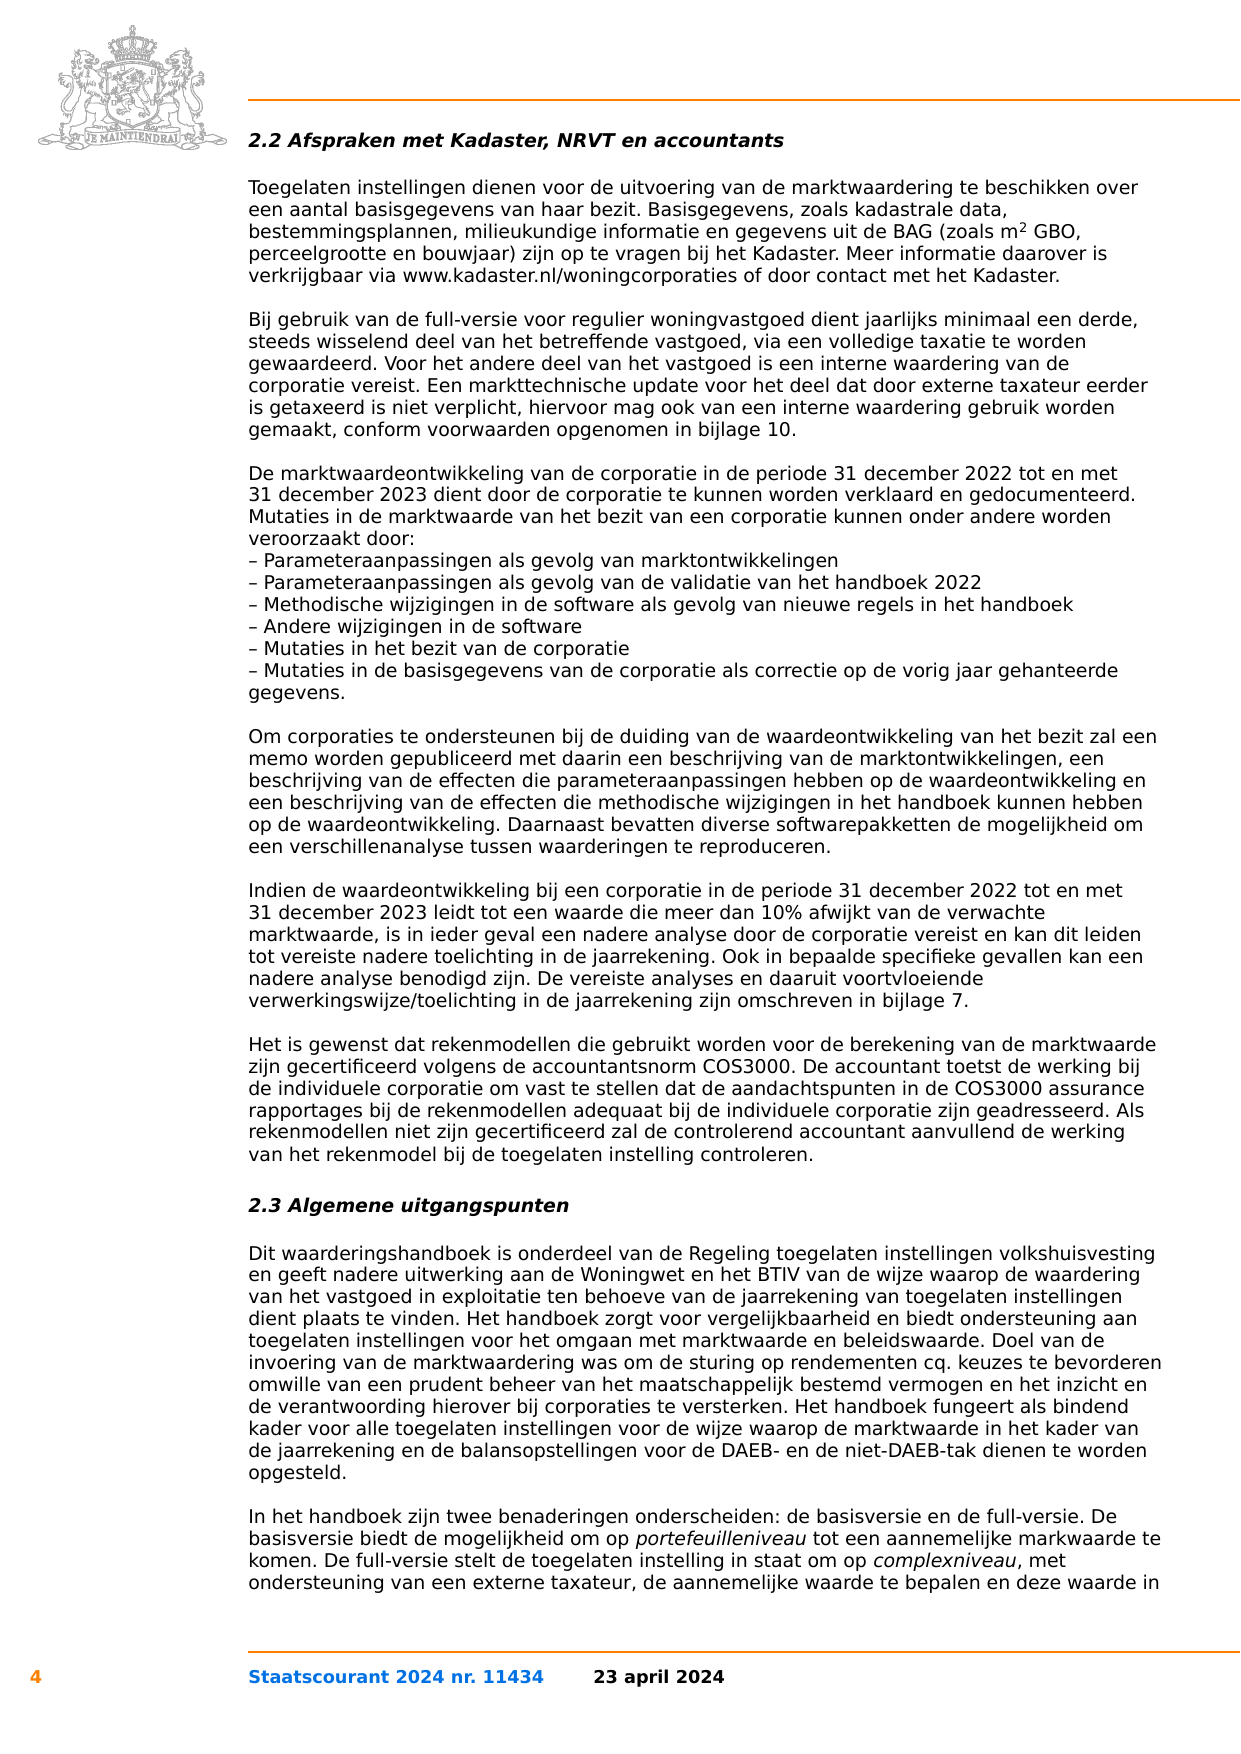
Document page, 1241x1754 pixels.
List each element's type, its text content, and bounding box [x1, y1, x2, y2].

text Bij gebruik van de full-versie voor regulier woningvastgoed dient jaarlijks minimaal een derde, steeds wisselend deel van het betreffende vastgoed, via een volledige taxatie te worden gewaardeerd. Voor het andere deel van het vastgoed is een interne waardering van de corporatie vereist. Een markttechnische update voor het deel dat door externe taxateur eerder is getaxeerd is niet verplicht, hiervoor mag ook van een interne waardering gebruik worden gemaakt, conform voorwaarden opgenomen in bijlage 10. [248, 309, 1163, 441]
text – Mutaties in de basisgegevens van de corporatie als correctie op de vorig jaar gehanteerde gegevens. [248, 660, 1163, 704]
subtitle 2.3 Algemene uitgangspunten [248, 1195, 1163, 1217]
subtitle 2.2 Afspraken met Kadaster, NRVT en accountants [248, 130, 1163, 152]
text In het handboek zijn twee benaderingen onderscheiden: de basisversie en de full-versie. De basisversie biedt de mogelijkheid om op portefeuilleniveau tot een aannemelijke markwaarde te komen. De full-versie stelt de toegelaten instelling in staat om op complexniveau, met ondersteuning van een externe taxateur, de aannemelijke waarde te bepalen en deze waarde in [248, 1506, 1163, 1594]
text – Parameteraanpassingen als gevolg van marktontwikkelingen [248, 550, 1163, 572]
text De marktwaardeontwikkeling van de corporatie in de periode 31 december 2022 tot en met 31 december 2023 dient door de corporatie te kunnen worden verklaard en gedocumenteerd. Mutaties in de marktwaarde van het bezit van een corporatie kunnen onder andere worden veroorzaakt door: [248, 462, 1163, 550]
text – Parameteraanpassingen als gevolg van de validatie van het handboek 2022 [248, 572, 1163, 594]
text Om corporaties te ondersteunen bij de duiding van de waardeontwikkeling van het bezit zal een memo worden gepubliceerd met daarin een beschrijving van de marktontwikkelingen, een beschrijving van de effecten die parameteraanpassingen hebben op de waardeontwikkeling en een beschrijving van de effecten die methodische wijzigingen in het handboek kunnen hebben op de waardeontwikkeling. Daarnaast bevatten diverse softwarepakketten de mogelijkheid om een verschillenanalyse tussen waarderingen te reproduceren. [248, 726, 1163, 858]
picture [38, 25, 227, 150]
text – Andere wijzigingen in de software [248, 616, 1163, 638]
text Het is gewenst dat rekenmodellen die gebruikt worden voor de berekening van de marktwaarde zijn gecertificeerd volgens de accountantsnorm COS3000. De accountant toetst de werking bij de individuele corporatie om vast te stellen dat de aandachtspunten in de COS3000 assurance rapportages bij de rekenmodellen adequaat bij de individuele corporatie zijn geadresseerd. Als rekenmodellen niet zijn gecertificeerd zal de controlerend accountant aanvullend de werking van het rekenmodel bij de toegelaten instelling controleren. [248, 1033, 1163, 1165]
text Dit waarderingshandboek is onderdeel van de Regeling toegelaten instellingen volkshuisvesting en geeft nadere uitwerking aan de Woningwet en het BTIV van de wijze waarop de waardering van het vastgoed in exploitatie ten behoeve van de jaarrekening van toegelaten instellingen dient plaats te vinden. Het handboek zorgt voor vergelijkbaarheid en biedt ondersteuning aan toegelaten instellingen voor het omgaan met marktwaarde en beleidswaarde. Doel van de invoering van de marktwaardering was om de sturing op rendementen cq. keuzes te bevorderen omwille van een prudent beheer van het maatschappelijk bestemd vermogen en het inzicht en de verantwoording hierover bij corporaties te versterken. Het handboek fungeert als bindend kader voor alle toegelaten instellingen voor de wijze waarop de marktwaarde in het kader van de jaarrekening en de balansopstellingen voor de DAEB- en de niet-DAEB-tak dienen te worden opgesteld. [248, 1242, 1163, 1484]
text Toegelaten instellingen dienen voor de uitvoering van de marktwaardering te beschikken over een aantal basisgegevens van haar bezit. Basisgegevens, zoals kadastrale data, bestemmingsplannen, milieukundige informatie en gegevens uit de BAG (zoals m2 GBO, perceelgrootte en bouwjaar) zijn op te vragen bij het Kadaster. Meer informatie daarover is verkrijgbaar via www.kadaster.nl/woningcorporaties of door contact met het Kadaster. [248, 177, 1163, 287]
text – Mutaties in het bezit van de corporatie [248, 638, 1163, 660]
text Indien de waardeontwikkeling bij een corporatie in de periode 31 december 2022 tot en met 31 december 2023 leidt tot een waarde die meer dan 10% afwijkt van de verwachte marktwaarde, is in ieder geval een nadere analyse door de corporatie vereist en kan dit leiden tot vereiste nadere toelichting in de jaarrekening. Ook in bepaalde specifieke gevallen kan een nadere analyse benodigd zijn. De vereiste analyses en daaruit voortvloeiende verwerkingswijze/toelichting in de jaarrekening zijn omschreven in bijlage 7. [248, 880, 1163, 1012]
text – Methodische wijzigingen in de software als gevolg van nieuwe regels in het handboek [248, 594, 1163, 616]
